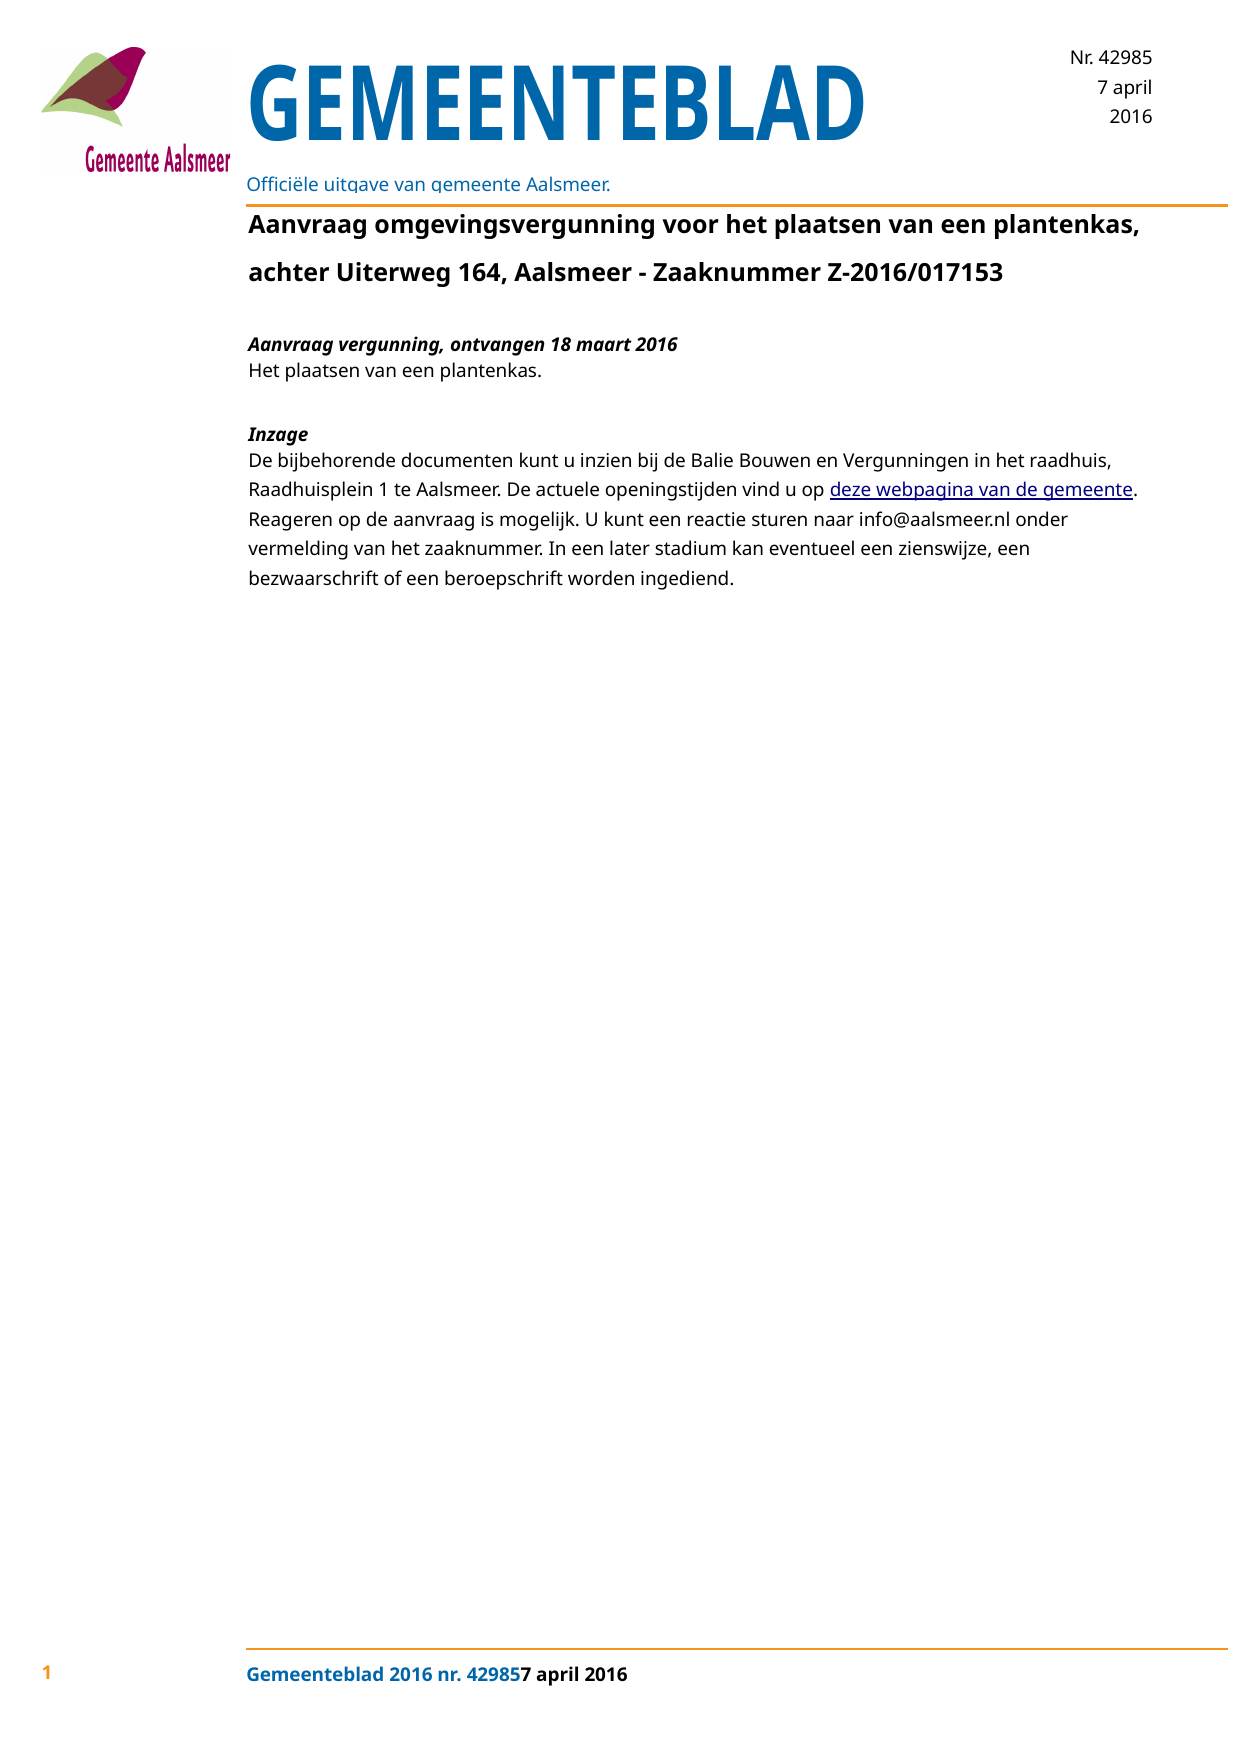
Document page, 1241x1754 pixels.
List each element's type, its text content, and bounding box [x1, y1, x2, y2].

text De bijbehorende documenten kunt u inzien bij de Balie Bouwen en Vergunningen in het raadhuis, Raadhuisplein 1 te Aalsmeer. De actuele openingstijden vind u op deze webpagina van de gemeente. Reageren op de aanvraag is mogelijk. U kunt een reactie sturen naar info@aalsmeer.nl onder vermelding van het zaaknummer. In een later stadium kan eventueel een zienswijze, een bezwaarschrift of een beroepschrift worden ingediend. [248, 447, 1152, 591]
text Inzage [248, 421, 1152, 447]
text Aanvraag omgevingsvergunning voor het plaatsen van een plantenkas, achter Uiterweg 164, Aalsmeer - Zaaknummer Z-2016/017153 [248, 207, 1152, 288]
text Het plaatsen van een plantenkas. [248, 357, 1152, 383]
text Aanvraag vergunning, ontvangen 18 maart 2016 [248, 331, 1152, 357]
text ​ [248, 616, 1152, 641]
picture [41, 47, 231, 172]
